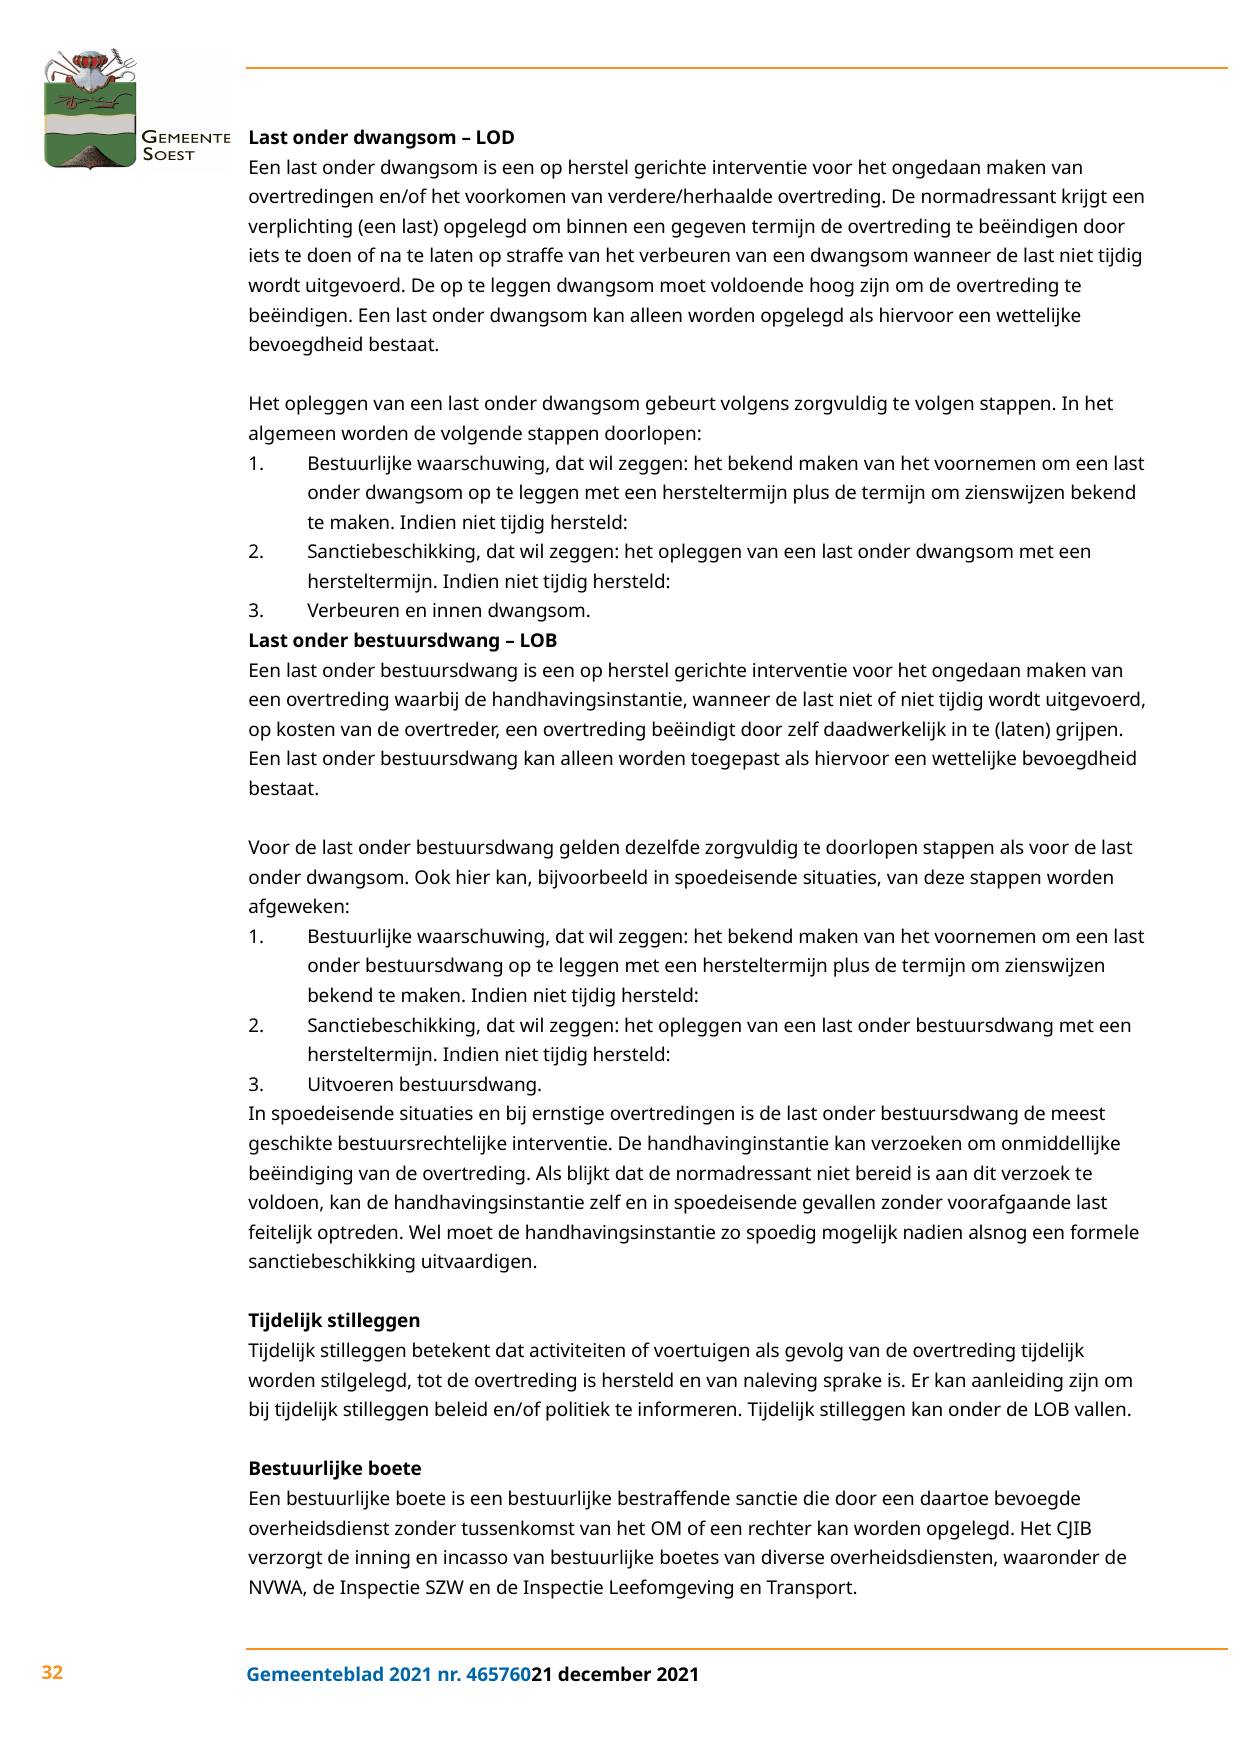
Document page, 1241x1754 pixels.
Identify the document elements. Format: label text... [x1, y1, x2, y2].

text Bestuurlijke boete [248, 1456, 1152, 1481]
list Sanctiebeschikking, dat wil zeggen: het opleggen van een last onder bestuursdwang met een hersteltermijn. Indien niet tijdig hersteld: [248, 1012, 1152, 1067]
text Voor de last onder bestuursdwang gelden dezelfde zorgvuldig te doorlopen stappen als voor de last onder dwangsom. Ook hier kan, bijvoorbeeld in spoedeisende situaties, van deze stappen worden afgeweken: [248, 834, 1152, 919]
list Bestuurlijke waarschuwing, dat wil zeggen: het bekend maken van het voornemen om een last onder dwangsom op te leggen met een hersteltermijn plus de termijn om zienswijzen bekend te maken. Indien niet tijdig hersteld: [248, 450, 1152, 535]
text Tijdelijk stilleggen [248, 1308, 1152, 1333]
list Sanctiebeschikking, dat wil zeggen: het opleggen van een last onder dwangsom met een hersteltermijn. Indien niet tijdig hersteld: [248, 538, 1152, 594]
text Een last onder bestuursdwang is een op herstel gerichte interventie voor het ongedaan maken van een overtreding waarbij de handhavingsinstantie, wanneer de last niet of niet tijdig wordt uitgevoerd, op kosten van de overtreder, een overtreding beëindigt door zelf daadwerkelijk in te (laten) grijpen. Een last onder bestuursdwang kan alleen worden toegepast als hiervoor een wettelijke bevoegdheid bestaat. [248, 657, 1152, 801]
picture [41, 47, 231, 172]
text geschikte bestuursrechtelijke interventie. De handhavinginstantie kan verzoeken om onmiddellijke beëindiging van de overtreding. Als blijkt dat de normadressant niet bereid is aan dit verzoek te voldoen, kan de handhavingsinstantie zelf en in spoedeisende gevallen zonder voorafgaande last feitelijk optreden. Wel moet de handhavingsinstantie zo spoedig mogelijk nadien alsnog een formele sanctiebeschikking uitvaardigen. [248, 1130, 1152, 1274]
text In spoedeisende situaties en bij ernstige overtredingen is de last onder bestuursdwang de meest [248, 1101, 1152, 1126]
text Een last onder dwangsom is een op herstel gerichte interventie voor het ongedaan maken van overtredingen en/of het voorkomen van verdere/herhaalde overtreding. De normadressant krijgt een verplichting (een last) opgelegd om binnen een gegeven termijn de overtreding te beëindigen door iets te doen of na te laten op straffe van het verbeuren van een dwangsom wanneer de last niet tijdig wordt uitgevoerd. De op te leggen dwangsom moet voldoende hoog zijn om de overtreding te beëindigen. Een last onder dwangsom kan alleen worden opgelegd als hiervoor een wettelijke bevoegdheid bestaat. [248, 154, 1152, 357]
text Een bestuurlijke boete is een bestuurlijke bestraffende sanctie die door een daartoe bevoegde overheidsdienst zonder tussenkomst van het OM of een rechter kan worden opgelegd. Het CJIB verzorgt de inning en incasso van bestuurlijke boetes van diverse overheidsdiensten, waaronder de NVWA, de Inspectie SZW en de Inspectie Leefomgeving en Transport. [248, 1485, 1152, 1600]
text Last onder bestuursdwang – LOB [248, 627, 1152, 653]
text Last onder dwangsom – LOD [248, 124, 1152, 150]
list Bestuurlijke waarschuwing, dat wil zeggen: het bekend maken van het voornemen om een last onder bestuursdwang op te leggen met een hersteltermijn plus de termijn om zienswijzen bekend te maken. Indien niet tijdig hersteld: [248, 923, 1152, 1008]
text Tijdelijk stilleggen betekent dat activiteiten of voertuigen als gevolg van de overtreding tijdelijk worden stilgelegd, tot de overtreding is hersteld en van naleving sprake is. Er kan aanleiding zijn om bij tijdelijk stilleggen beleid en/of politiek te informeren. Tijdelijk stilleggen kan onder de LOB vallen. [248, 1337, 1152, 1422]
text Het opleggen van een last onder dwangsom gebeurt volgens zorgvuldig te volgen stappen. In het algemeen worden de volgende stappen doorlopen: [248, 391, 1152, 446]
list Verbeuren en innen dwangsom. [248, 598, 1152, 623]
list Uitvoeren bestuursdwang. [248, 1071, 1152, 1097]
